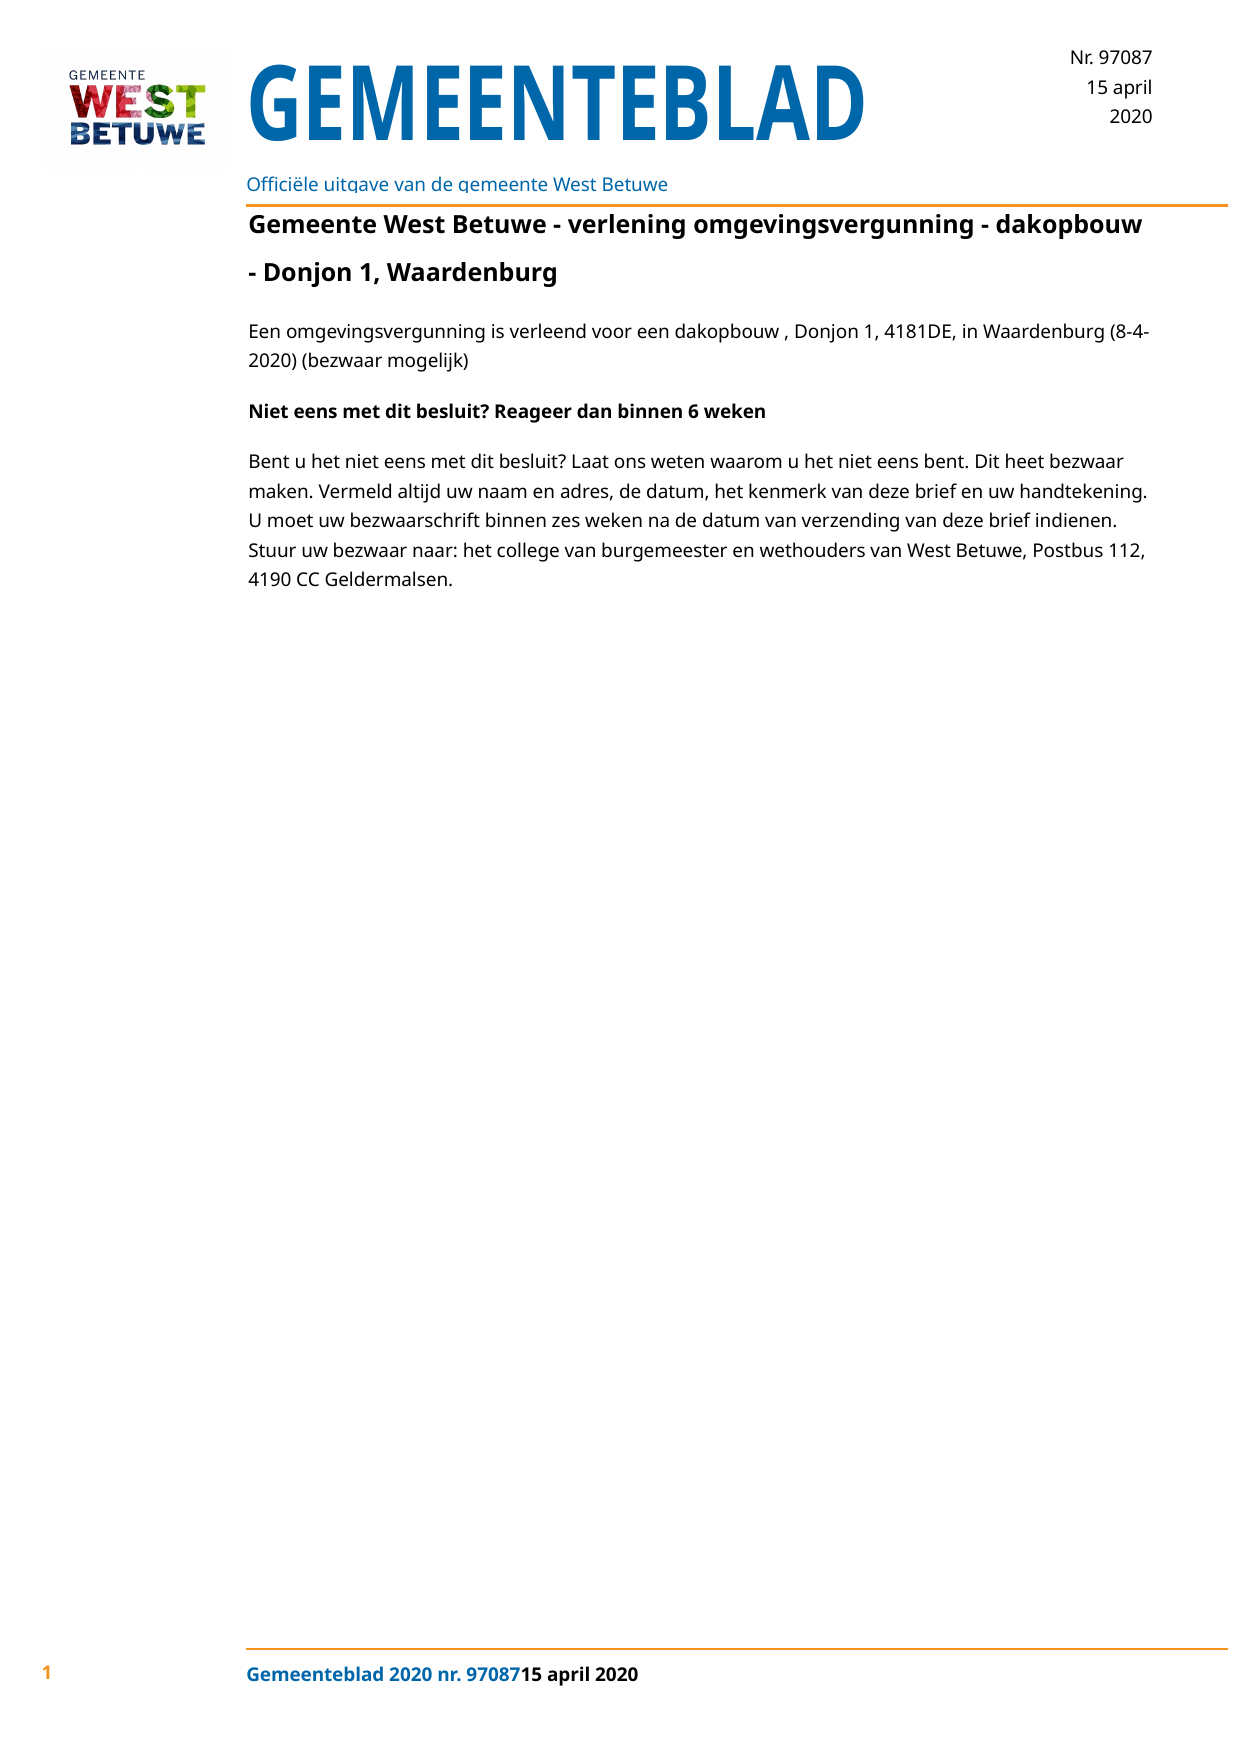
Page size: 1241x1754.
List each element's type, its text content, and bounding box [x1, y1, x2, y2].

text Gemeente West Betuwe - verlening omgevingsvergunning - dakopbouw - Donjon 1, Waardenburg [248, 207, 1152, 288]
text Een omgevingsvergunning is verleend voor een dakopbouw , Donjon 1, 4181DE, in Waardenburg (8-4-2020) (bezwaar mogelijk) [248, 318, 1152, 373]
text Bent u het niet eens met dit besluit? Laat ons weten waarom u het niet eens bent. Dit heet bezwaar maken. Vermeld altijd uw naam en adres, de datum, het kenmerk van deze brief en uw handtekening. U moet uw bezwaarschrift binnen zes weken na de datum van verzending van deze brief indienen. Stuur uw bezwaar naar: het college van burgemeester en wethouders van West Betuwe, Postbus 112, 4190 CC Geldermalsen. [248, 448, 1152, 592]
picture [41, 47, 231, 172]
text Niet eens met dit besluit? Reageer dan binnen 6 weken [248, 398, 1152, 424]
